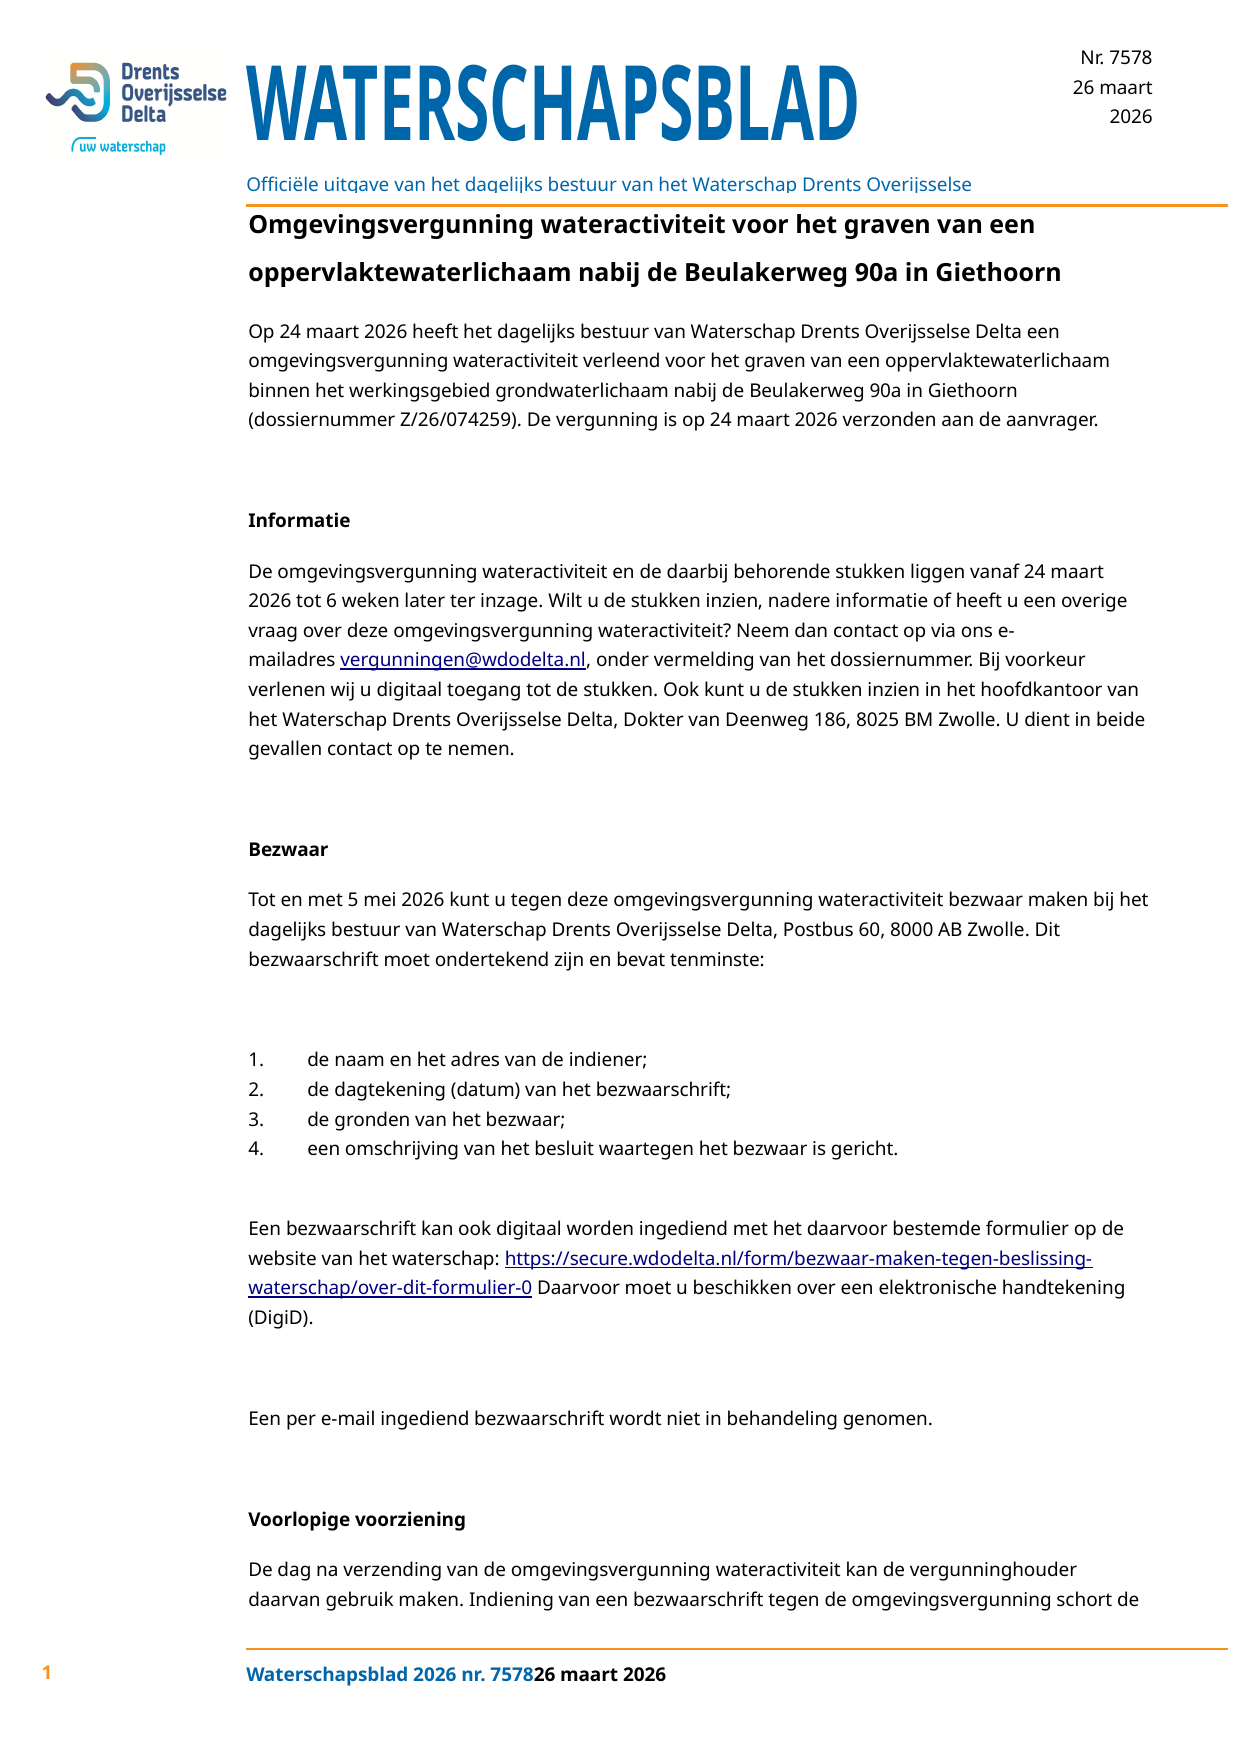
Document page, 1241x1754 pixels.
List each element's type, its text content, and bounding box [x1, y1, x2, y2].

text Omgevingsvergunning wateractiviteit voor het graven van een oppervlaktewaterlichaam nabij de Beulakerweg 90a in Giethoorn [248, 207, 1152, 288]
list de gronden van het bezwaar; [248, 1106, 1152, 1132]
text Voorlopige voorziening [248, 1506, 1152, 1532]
list een omschrijving van het besluit waartegen het bezwaar is gericht. [248, 1135, 1152, 1161]
text Informatie [248, 507, 1152, 533]
text De omgevingsvergunning wateractiviteit en de daarbij behorende stukken liggen vanaf 24 maart 2026 tot 6 weken later ter inzage. Wilt u de stukken inzien, nadere informatie of heeft u een overige vraag over deze omgevingsvergunning wateractiviteit? Neem dan contact op via ons e-mailadres vergunningen@wdodelta.nl, onder vermelding van het dossiernummer. Bij voorkeur verlenen wij u digitaal toegang tot de stukken. Ook kunt u de stukken inzien in het hoofdkantoor van het Waterschap Drents Overijsselse Delta, Dokter van Deenweg 186, 8025 BM Zwolle. U dient in beide gevallen contact op te nemen. [248, 558, 1152, 761]
list de naam en het adres van de indiener; [248, 1047, 1152, 1072]
list de dagtekening (datum) van het bezwaarschrift; [248, 1076, 1152, 1102]
text De dag na verzending van de omgevingsvergunning wateractiviteit kan de vergunninghouder daarvan gebruik maken. Indiening van een bezwaarschrift tegen de omgevingsvergunning schort de [248, 1556, 1152, 1612]
text Een per e-mail ingediend bezwaarschrift wordt niet in behandeling genomen. [248, 1405, 1152, 1431]
text Tot en met 5 mei 2026 kunt u tegen deze omgevingsvergunning wateractiviteit bezwaar maken bij het dagelijks bestuur van Waterschap Drents Overijsselse Delta, Postbus 60, 8000 AB Zwolle. Dit bezwaarschrift moet ondertekend zijn en bevat tenminste: [248, 887, 1152, 972]
text Op 24 maart 2026 heeft het dagelijks bestuur van Waterschap Drents Overijsselse Delta een omgevingsvergunning wateractiviteit verleend voor het graven van een oppervlaktewaterlichaam binnen het werkingsgebied grondwaterlichaam nabij de Beulakerweg 90a in Giethoorn (dossiernummer Z/26/074259). De vergunning is op 24 maart 2026 verzonden aan de aanvrager. [248, 318, 1152, 432]
text Een bezwaarschrift kan ook digitaal worden ingediend met het daarvoor bestemde formulier op de website van het waterschap: https://secure.wdodelta.nl/form/bezwaar-maken-tegen-beslissing-waterschap/over-dit-formulier-0 Daarvoor moet u beschikken over een elektronische handtekening (DigiD). [248, 1215, 1152, 1330]
picture [41, 47, 231, 172]
text Bezwaar [248, 836, 1152, 862]
